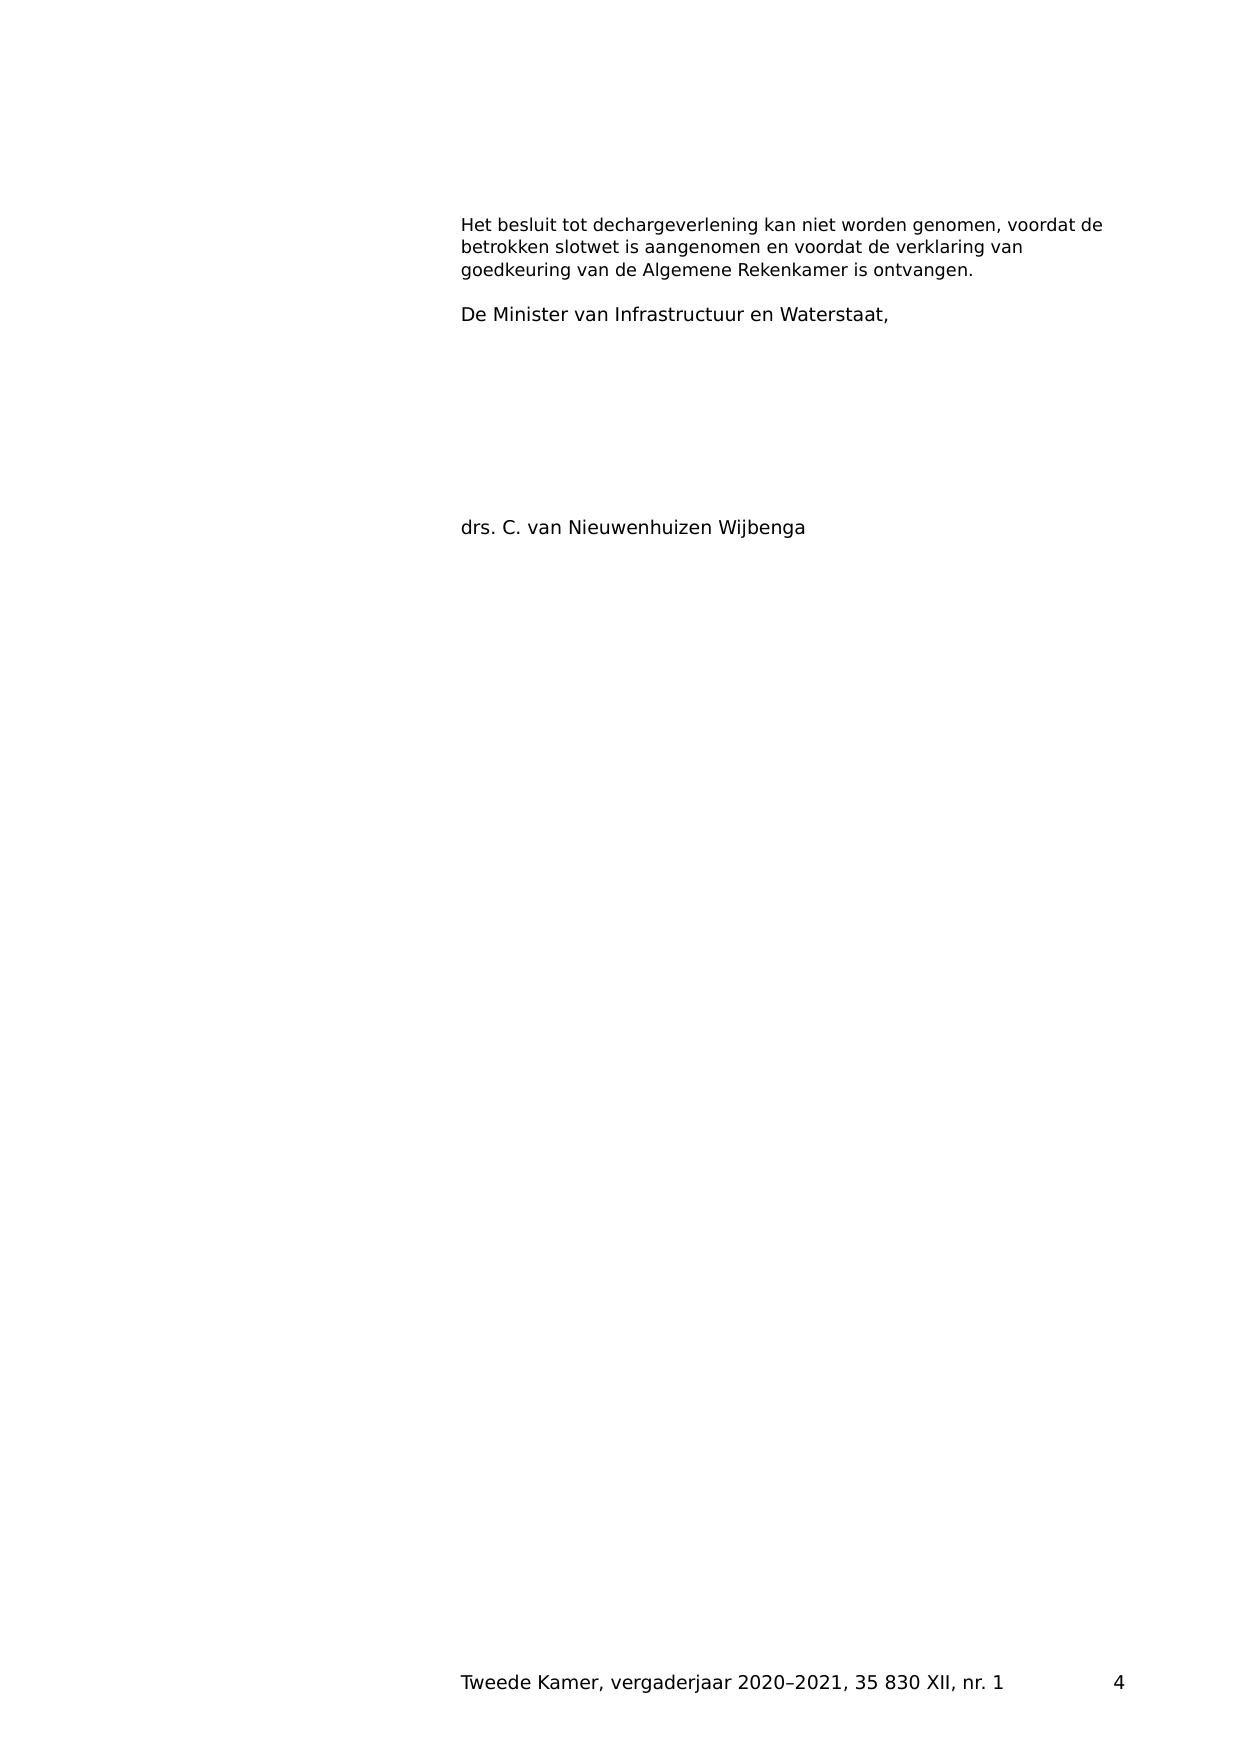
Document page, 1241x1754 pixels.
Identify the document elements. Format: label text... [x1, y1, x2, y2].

text Het besluit tot dechargeverlening kan niet worden genomen, voordat de betrokken slotwet is aangenomen en voordat de verklaring van goedkeuring van de Algemene Rekenkamer is ontvangen. [461, 213, 1125, 281]
text drs. C. van Nieuwenhuizen Wijbenga [461, 517, 1125, 539]
text De Minister van Infrastructuur en Waterstaat, [461, 304, 1125, 326]
